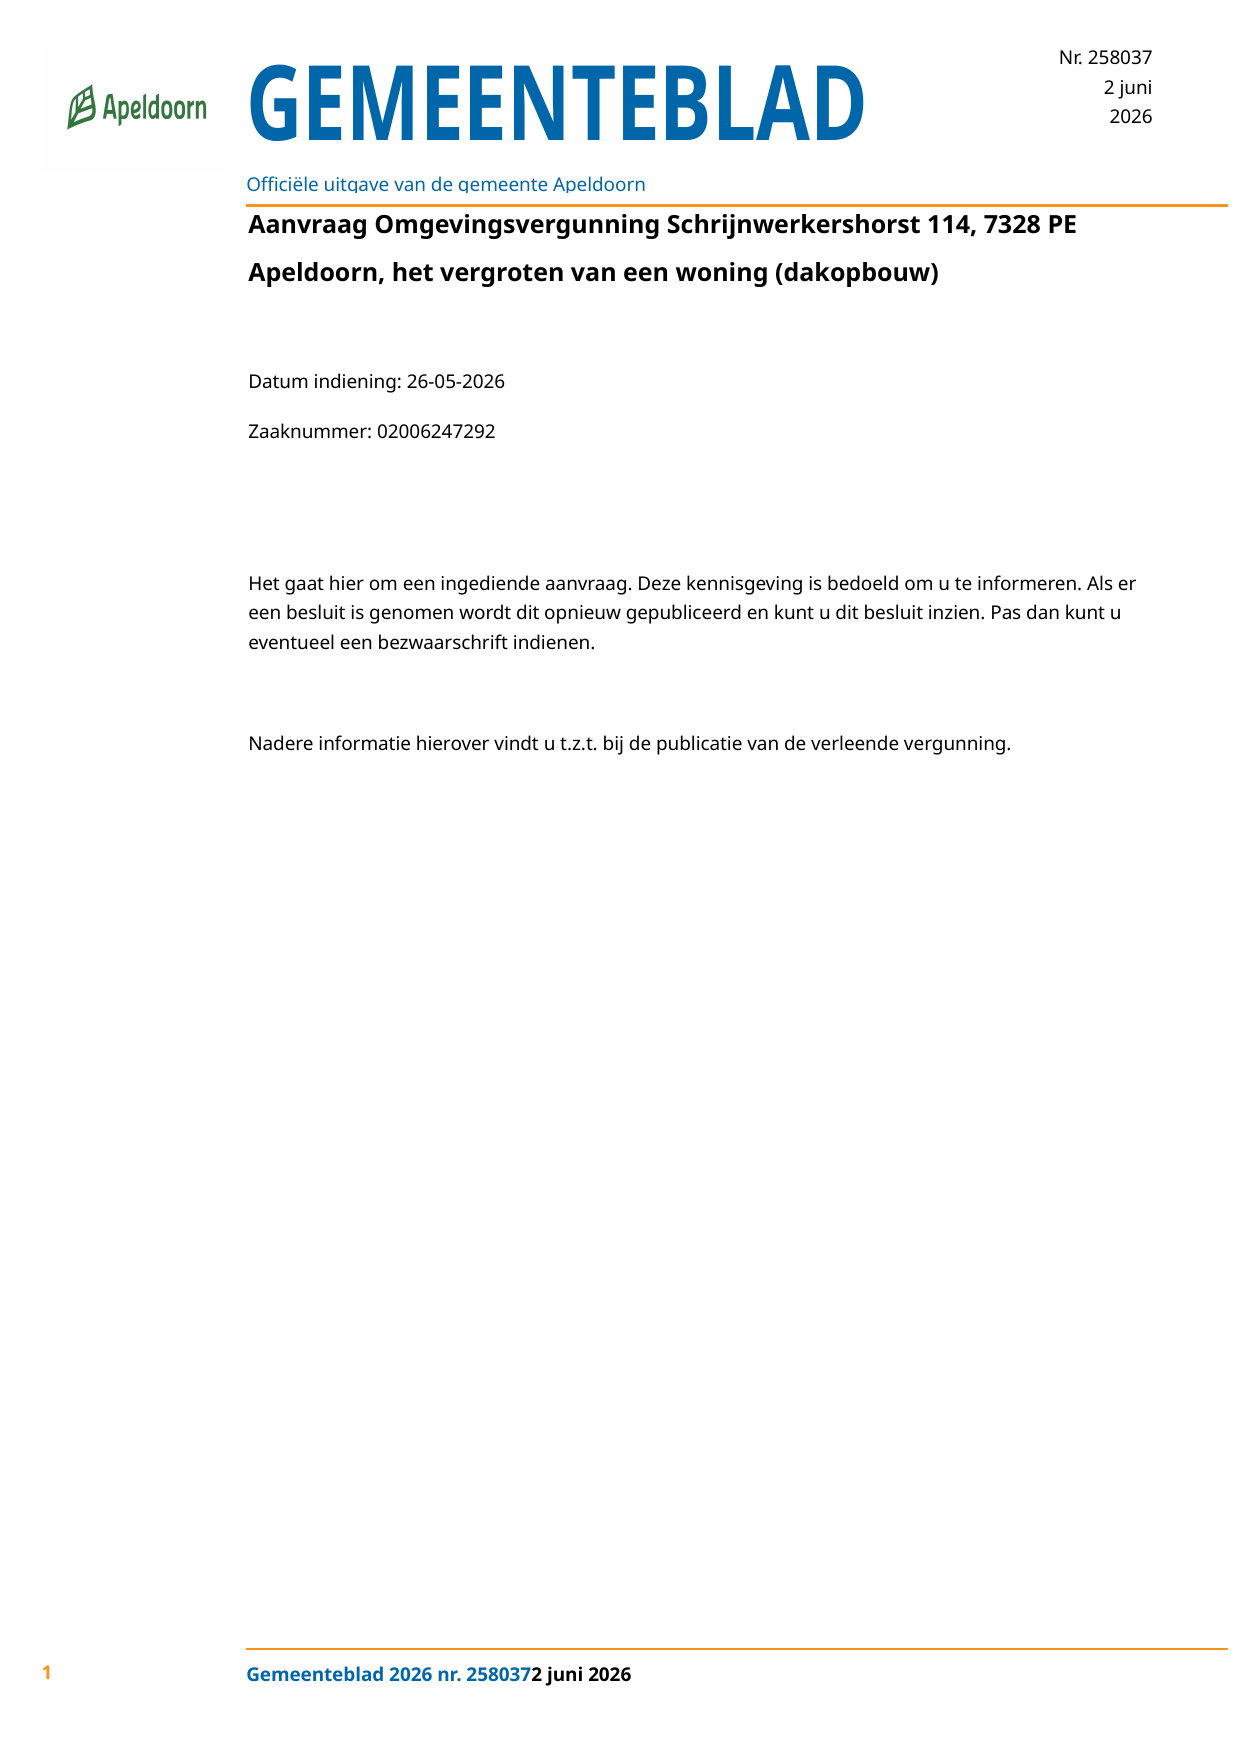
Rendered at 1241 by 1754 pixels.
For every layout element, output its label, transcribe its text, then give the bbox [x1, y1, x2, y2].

text Datum indiening: 26-05-2026 [248, 368, 1152, 394]
text Zaaknummer: 02006247292 [248, 419, 1152, 444]
text Het gaat hier om een ingediende aanvraag. Deze kennisgeving is bedoeld om u te informeren. Als er een besluit is genomen wordt dit opnieuw gepubliceerd en kunt u dit besluit inzien. Pas dan kunt u eventueel een bezwaarschrift indienen. [248, 570, 1152, 655]
picture [41, 47, 231, 172]
text Aanvraag Omgevingsvergunning Schrijnwerkershorst 114, 7328 PE Apeldoorn, het vergroten van een woning (dakopbouw) [248, 207, 1152, 288]
text Nadere informatie hierover vindt u t.z.t. bij de publicatie van de verleende vergunning. [248, 730, 1152, 756]
